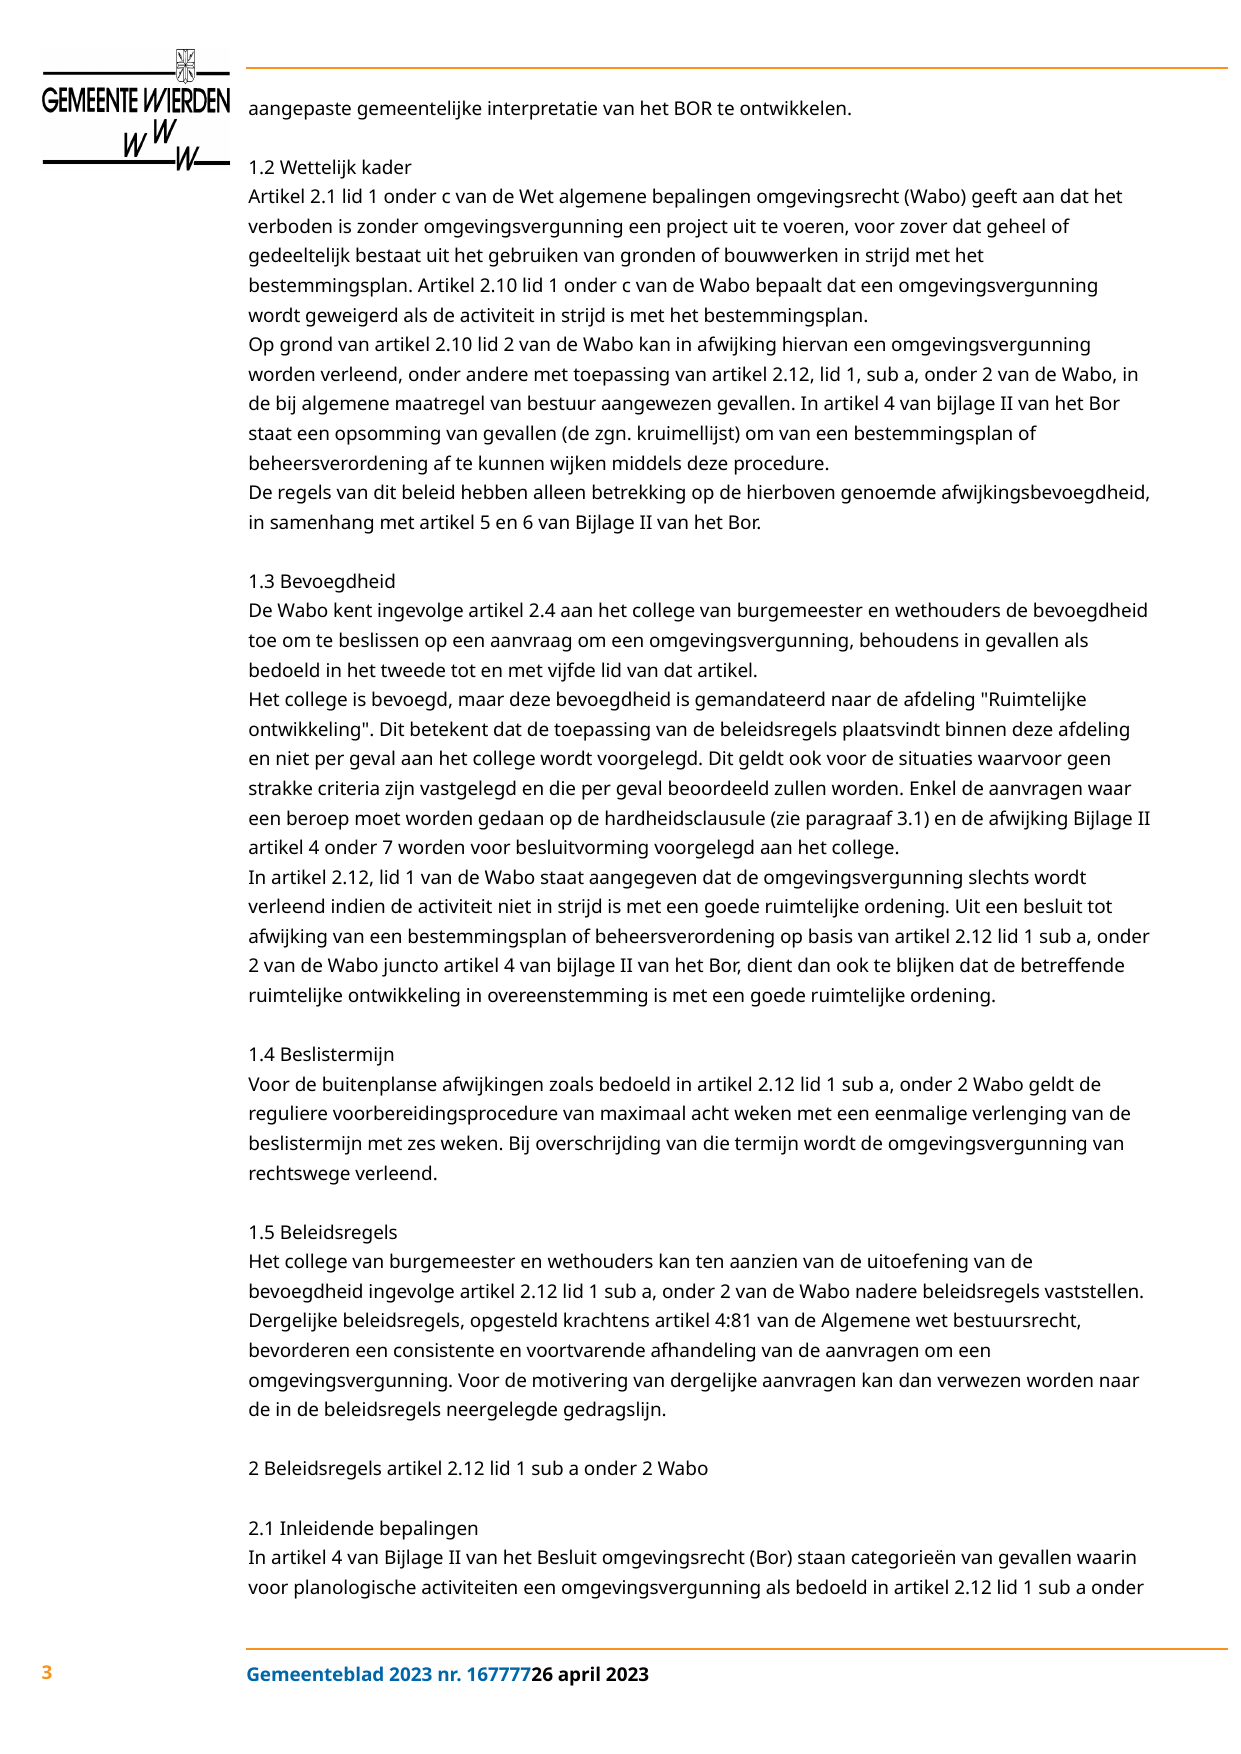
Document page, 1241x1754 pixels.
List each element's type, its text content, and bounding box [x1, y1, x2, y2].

text 2 Beleidsregels artikel 2.12 lid 1 sub a onder 2 Wabo [248, 1456, 1152, 1481]
text 1.2 Wettelijk kader [248, 154, 1152, 180]
text aangepaste gemeentelijke interpretatie van het BOR te ontwikkelen. [248, 95, 1152, 121]
text Het college is bevoegd, maar deze bevoegdheid is gemandateerd naar de afdeling "Ruimtelijke ontwikkeling". Dit betekent dat de toepassing van de beleidsregels plaatsvindt binnen deze afdeling en niet per geval aan het college wordt voorgelegd. Dit geldt ook voor de situaties waarvoor geen strakke criteria zijn vastgelegd en die per geval beoordeeld zullen worden. Enkel de aanvragen waar een beroep moet worden gedaan op de hardheidsclausule (zie paragraaf 3.1) en de afwijking Bijlage II artikel 4 onder 7 worden voor besluitvorming voorgelegd aan het college. [248, 686, 1152, 860]
text Het college van burgemeester en wethouders kan ten aanzien van de uitoefening van de bevoegdheid ingevolge artikel 2.12 lid 1 sub a, onder 2 van de Wabo nadere beleidsregels vaststellen. Dergelijke beleidsregels, opgesteld krachtens artikel 4:81 van de Algemene wet bestuursrecht, bevorderen een consistente en voortvarende afhandeling van de aanvragen om een omgevingsvergunning. Voor de motivering van dergelijke aanvragen kan dan verwezen worden naar de in de beleidsregels neergelegde gedragslijn. [248, 1248, 1152, 1422]
text In artikel 2.12, lid 1 van de Wabo staat aangegeven dat de omgevingsvergunning slechts wordt verleend indien de activiteit niet in strijd is met een goede ruimtelijke ordening. Uit een besluit tot afwijking van een bestemmingsplan of beheersverordening op basis van artikel 2.12 lid 1 sub a, onder 2 van de Wabo juncto artikel 4 van bijlage II van het Bor, dient dan ook te blijken dat de betreffende ruimtelijke ontwikkeling in overeenstemming is met een goede ruimtelijke ordening. [248, 864, 1152, 1008]
text De regels van dit beleid hebben alleen betrekking op de hierboven genoemde afwijkingsbevoegdheid, in samenhang met artikel 5 en 6 van Bijlage II van het Bor. [248, 479, 1152, 535]
text De Wabo kent ingevolge artikel 2.4 aan het college van burgemeester en wethouders de bevoegdheid toe om te beslissen op een aanvraag om een omgevingsvergunning, behoudens in gevallen als bedoeld in het tweede tot en met vijfde lid van dat artikel. [248, 598, 1152, 683]
text Artikel 2.1 lid 1 onder c van de Wet algemene bepalingen omgevingsrecht (Wabo) geeft aan dat het verboden is zonder omgevingsvergunning een project uit te voeren, voor zover dat geheel of gedeeltelijk bestaat uit het gebruiken van gronden of bouwwerken in strijd met het bestemmingsplan. Artikel 2.10 lid 1 onder c van de Wabo bepaalt dat een omgevingsvergunning wordt geweigerd als de activiteit in strijd is met het bestemmingsplan. [248, 183, 1152, 328]
text Op grond van artikel 2.10 lid 2 van de Wabo kan in afwijking hiervan een omgevingsvergunning worden verleend, onder andere met toepassing van artikel 2.12, lid 1, sub a, onder 2 van de Wabo, in de bij algemene maatregel van bestuur aangewezen gevallen. In artikel 4 van bijlage II van het Bor staat een opsomming van gevallen (de zgn. kruimellijst) om van een bestemmingsplan of beheersverordening af te kunnen wijken middels deze procedure. [248, 331, 1152, 476]
text 1.3 Bevoegdheid [248, 568, 1152, 594]
text 1.4 Beslistermijn [248, 1041, 1152, 1067]
text In artikel 4 van Bijlage II van het Besluit omgevingsrecht (Bor) staan categorieën van gevallen waarin voor planologische activiteiten een omgevingsvergunning als bedoeld in artikel 2.12 lid 1 sub a onder [248, 1544, 1152, 1600]
picture [41, 47, 231, 172]
text 2.1 Inleidende bepalingen [248, 1515, 1152, 1541]
text Voor de buitenplanse afwijkingen zoals bedoeld in artikel 2.12 lid 1 sub a, onder 2 Wabo geldt de reguliere voorbereidingsprocedure van maximaal acht weken met een eenmalige verlenging van de beslistermijn met zes weken. Bij overschrijding van die termijn wordt de omgevingsvergunning van rechtswege verleend. [248, 1071, 1152, 1186]
text 1.5 Beleidsregels [248, 1219, 1152, 1245]
